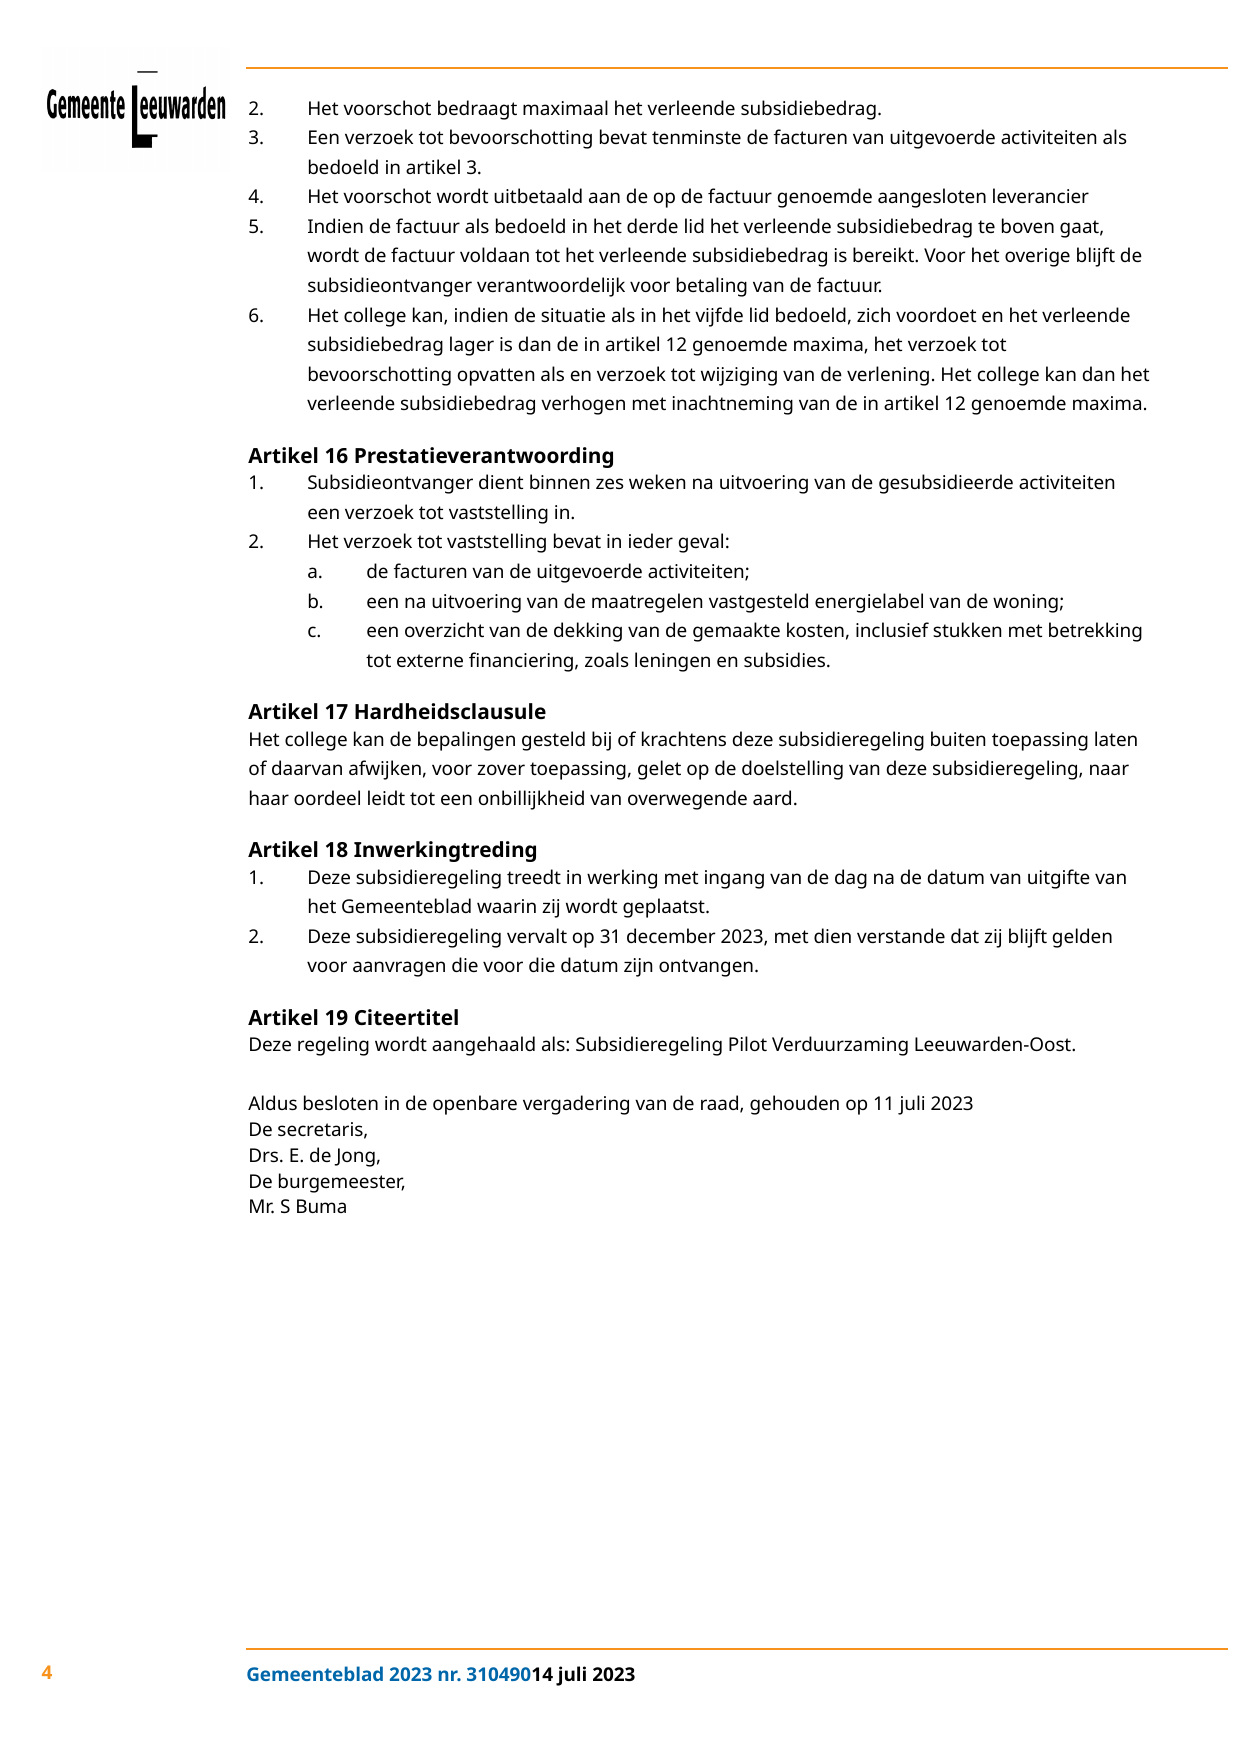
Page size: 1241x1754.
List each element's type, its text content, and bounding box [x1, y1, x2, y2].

list de facturen van de uitgevoerde activiteiten; [307, 558, 1152, 584]
list Indien de factuur als bedoeld in het derde lid het verleende subsidiebedrag te boven gaat, wordt de factuur voldaan tot het verleende subsidiebedrag is bereikt. Voor het overige blijft de subsidieontvanger verantwoordelijk voor betaling van de factuur. [248, 213, 1152, 298]
list Het voorschot wordt uitbetaald aan de op de factuur genoemde aangesloten leverancier [248, 183, 1152, 209]
text Artikel 19 Citeertitel [248, 1003, 1152, 1031]
text Artikel 17 Hardheidsclausule [248, 697, 1152, 726]
text Aldus besloten in de openbare vergadering van de raad, gehouden op 11 juli 2023 [248, 1091, 1152, 1116]
text De burgemeester, [248, 1168, 1152, 1193]
list Subsidieontvanger dient binnen zes weken na uitvoering van de gesubsidieerde activiteiten een verzoek tot vaststelling in. [248, 469, 1152, 525]
list Het college kan, indien de situatie als in het vijfde lid bedoeld, zich voordoet en het verleende subsidiebedrag lager is dan de in artikel 12 genoemde maxima, het verzoek tot bevoorschotting opvatten als en verzoek tot wijziging van de verlening. Het college kan dan het verleende subsidiebedrag verhogen met inachtneming van de in artikel 12 genoemde maxima. [248, 302, 1152, 416]
text Deze regeling wordt aangehaald als: Subsidieregeling Pilot Verduurzaming Leeuwarden-Oost. [248, 1031, 1152, 1057]
list Een verzoek tot bevoorschotting bevat tenminste de facturen van uitgevoerde activiteiten als bedoeld in artikel 3. [248, 124, 1152, 180]
list Het verzoek tot vaststelling bevat in ieder geval: [248, 529, 1152, 554]
text De secretaris, [248, 1116, 1152, 1142]
list een overzicht van de dekking van de gemaakte kosten, inclusief stukken met betrekking tot externe financiering, zoals leningen en subsidies. [307, 617, 1152, 673]
text Het college kan de bepalingen gesteld bij of krachtens deze subsidieregeling buiten toepassing laten of daarvan afwijken, voor zover toepassing, gelet op de doelstelling van deze subsidieregeling, naar haar oordeel leidt tot een onbillijkheid van overwegende aard. [248, 726, 1152, 811]
list Het voorschot bedraagt maximaal het verleende subsidiebedrag. [248, 95, 1152, 121]
text Mr. S Buma [248, 1193, 1152, 1219]
list Deze subsidieregeling vervalt op 31 december 2023, met dien verstande dat zij blijft gelden voor aanvragen die voor die datum zijn ontvangen. [248, 923, 1152, 978]
picture [41, 47, 231, 172]
text Drs. E. de Jong, [248, 1142, 1152, 1168]
list Deze subsidieregeling treedt in werking met ingang van de dag na de datum van uitgifte van het Gemeenteblad waarin zij wordt geplaatst. [248, 864, 1152, 919]
text Artikel 16 Prestatieverantwoording [248, 441, 1152, 469]
list een na uitvoering van de maatregelen vastgesteld energielabel van de woning; [307, 588, 1152, 613]
text Artikel 18 Inwerkingtreding [248, 835, 1152, 864]
